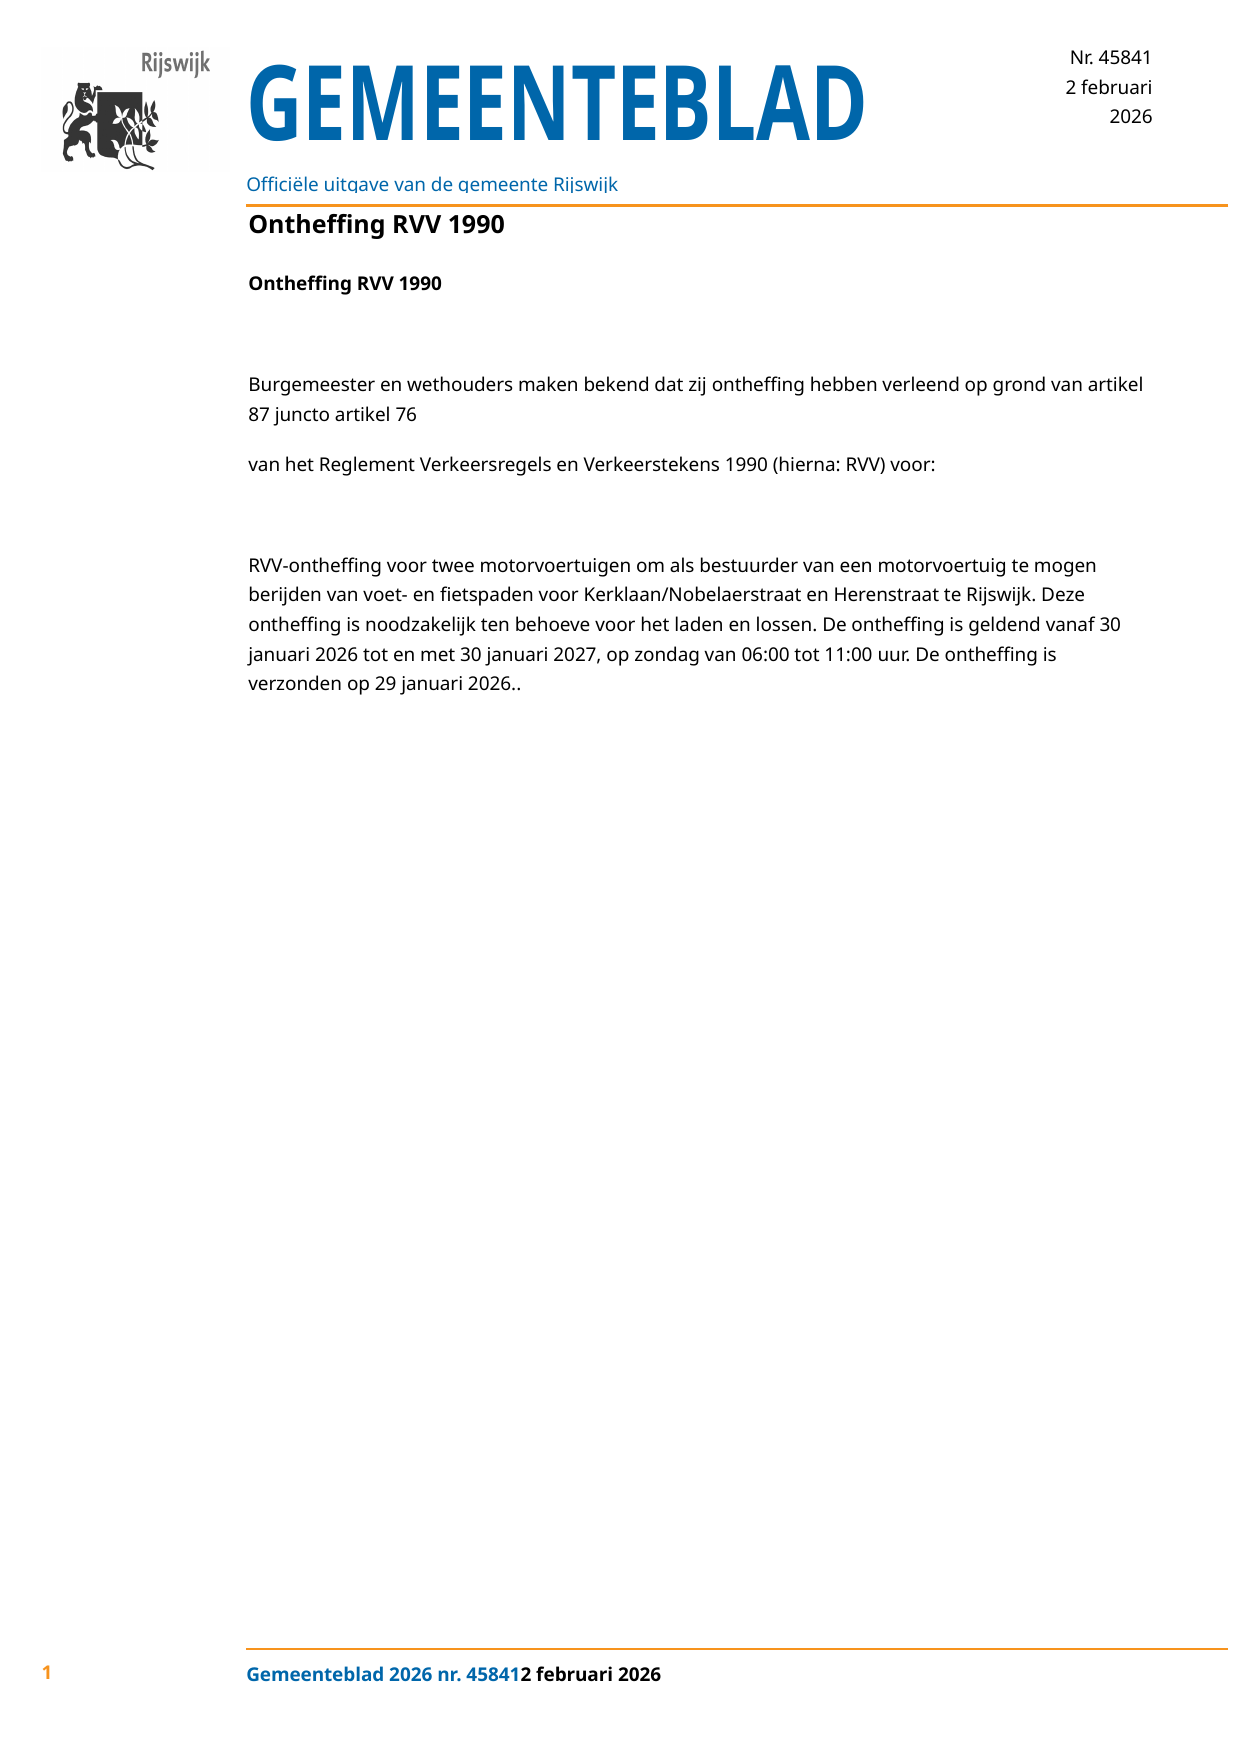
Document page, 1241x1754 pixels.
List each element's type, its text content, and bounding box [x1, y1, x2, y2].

text RVV-ontheffing voor twee motorvoertuigen om als bestuurder van een motorvoertuig te mogen berijden van voet- en fietspaden voor Kerklaan/Nobelaerstraat en Herenstraat te Rijswijk. Deze ontheffing is noodzakelijk ten behoeve voor het laden en lossen. De ontheffing is geldend vanaf 30 januari 2026 tot en met 30 januari 2027, op zondag van 06:00 tot 11:00 uur. De ontheffing is verzonden op 29 januari 2026.. [248, 552, 1152, 696]
picture [41, 47, 231, 172]
text Burgemeester en wethouders maken bekend dat zij ontheffing hebben verleend op grond van artikel 87 juncto artikel 76 [248, 371, 1152, 426]
text Ontheffing RVV 1990 [248, 270, 1152, 296]
text Ontheffing RVV 1990 [248, 207, 1152, 241]
text van het Reglement Verkeersregels en Verkeerstekens 1990 (hierna: RVV) voor: [248, 451, 1152, 477]
